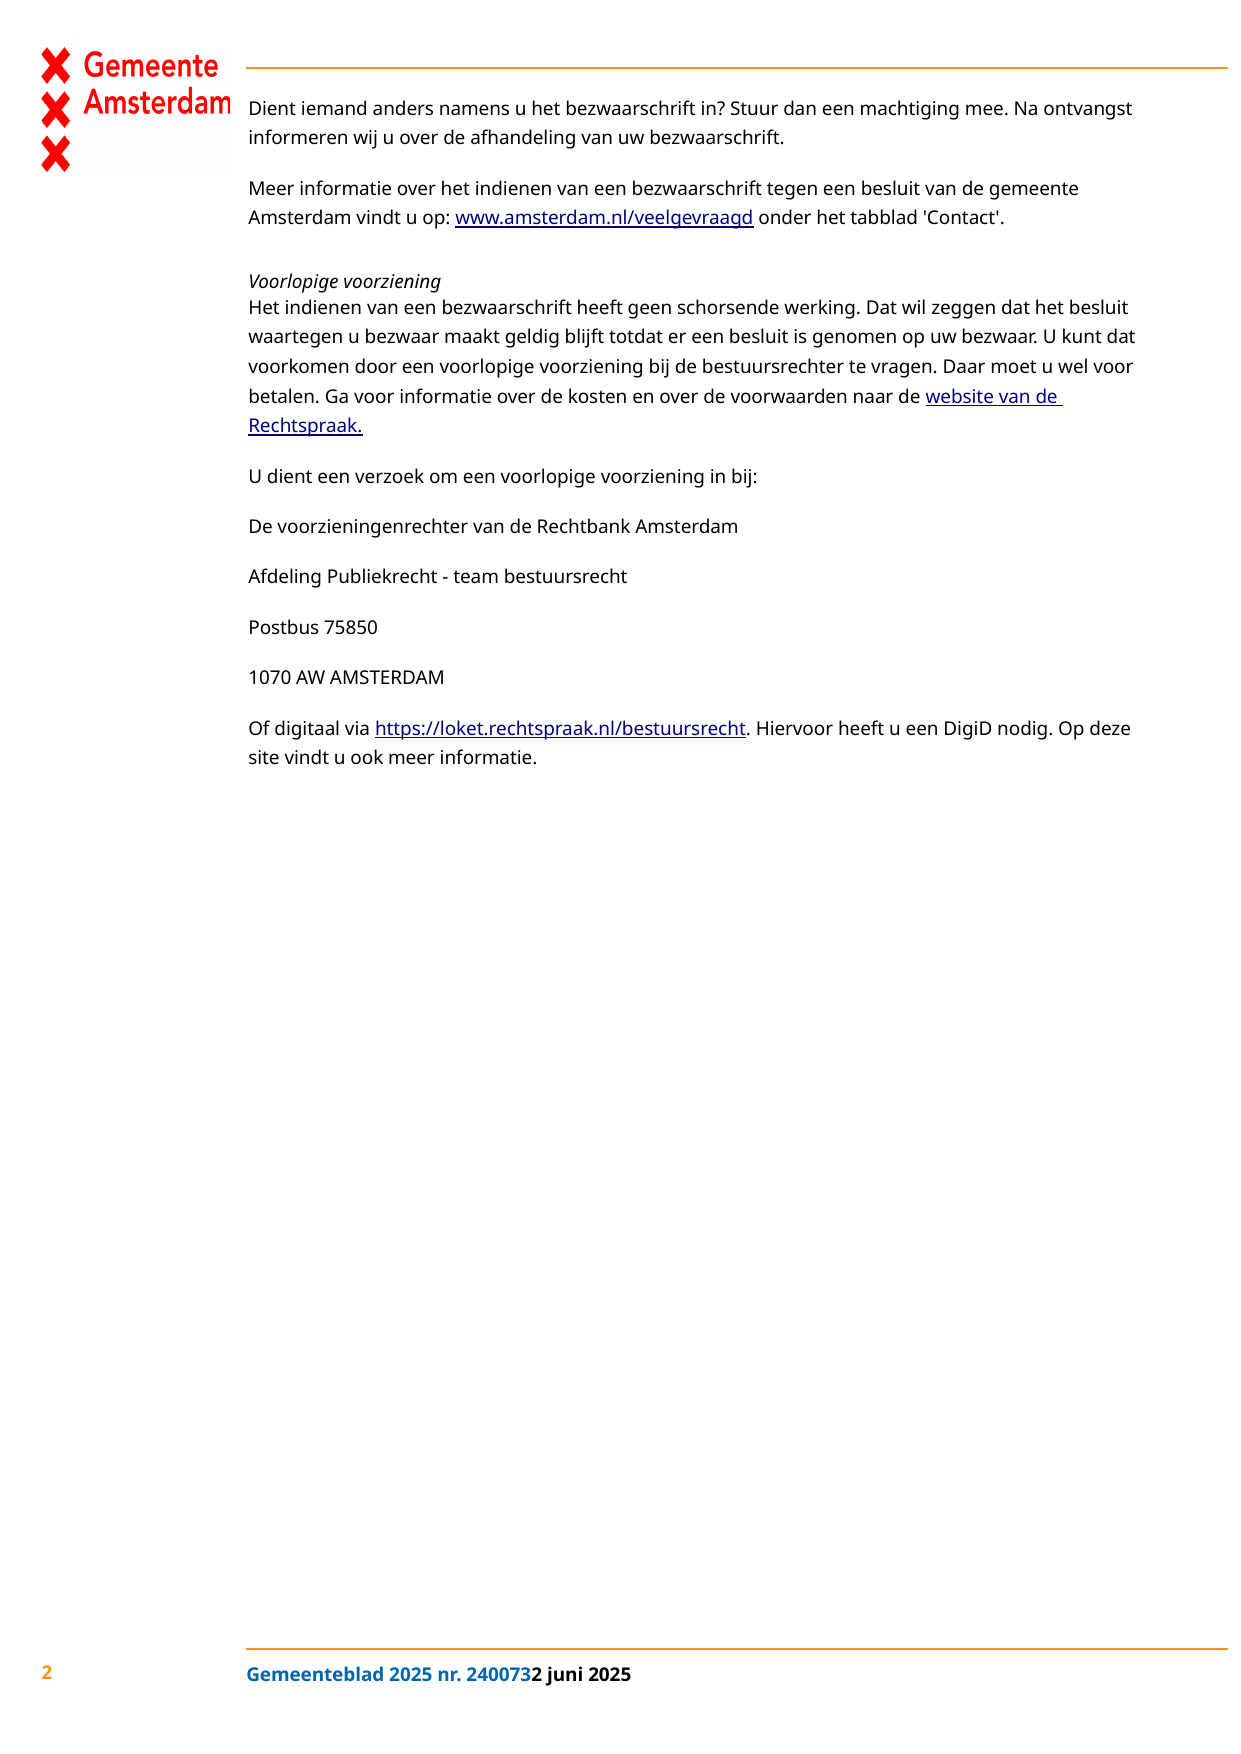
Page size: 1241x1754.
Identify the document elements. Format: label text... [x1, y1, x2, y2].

text Meer informatie over het indienen van een bezwaarschrift tegen een besluit van de gemeente Amsterdam vindt u op: www.amsterdam.nl/veelgevraagd onder het tabblad 'Contact'. [248, 175, 1152, 230]
text Het indienen van een bezwaarschrift heeft geen schorsende werking. Dat wil zeggen dat het besluit waartegen u bezwaar maakt geldig blijft totdat er een besluit is genomen op uw bezwaar. U kunt dat voorkomen door een voorlopige voorziening bij de bestuursrechter te vragen. Daar moet u wel voor betalen. Ga voor informatie over de kosten en over de voorwaarden naar de website van de Rechtspraak. [248, 294, 1152, 438]
text De voorzieningenrechter van de Rechtbank Amsterdam [248, 513, 1152, 539]
text Voorlopige voorziening [248, 268, 1152, 294]
text U dient een verzoek om een voorlopige voorziening in bij: [248, 463, 1152, 488]
text Postbus 75850 [248, 614, 1152, 640]
picture [41, 47, 231, 172]
text Of digitaal via https://loket.rechtspraak.nl/bestuursrecht. Hiervoor heeft u een DigiD nodig. Op deze site vindt u ook meer informatie. [248, 715, 1152, 770]
text Afdeling Publiekrecht - team bestuursrecht [248, 564, 1152, 589]
text 1070 AW AMSTERDAM [248, 664, 1152, 690]
text Dient iemand anders namens u het bezwaarschrift in? Stuur dan een machtiging mee. Na ontvangst informeren wij u over de afhandeling van uw bezwaarschrift. [248, 95, 1152, 150]
